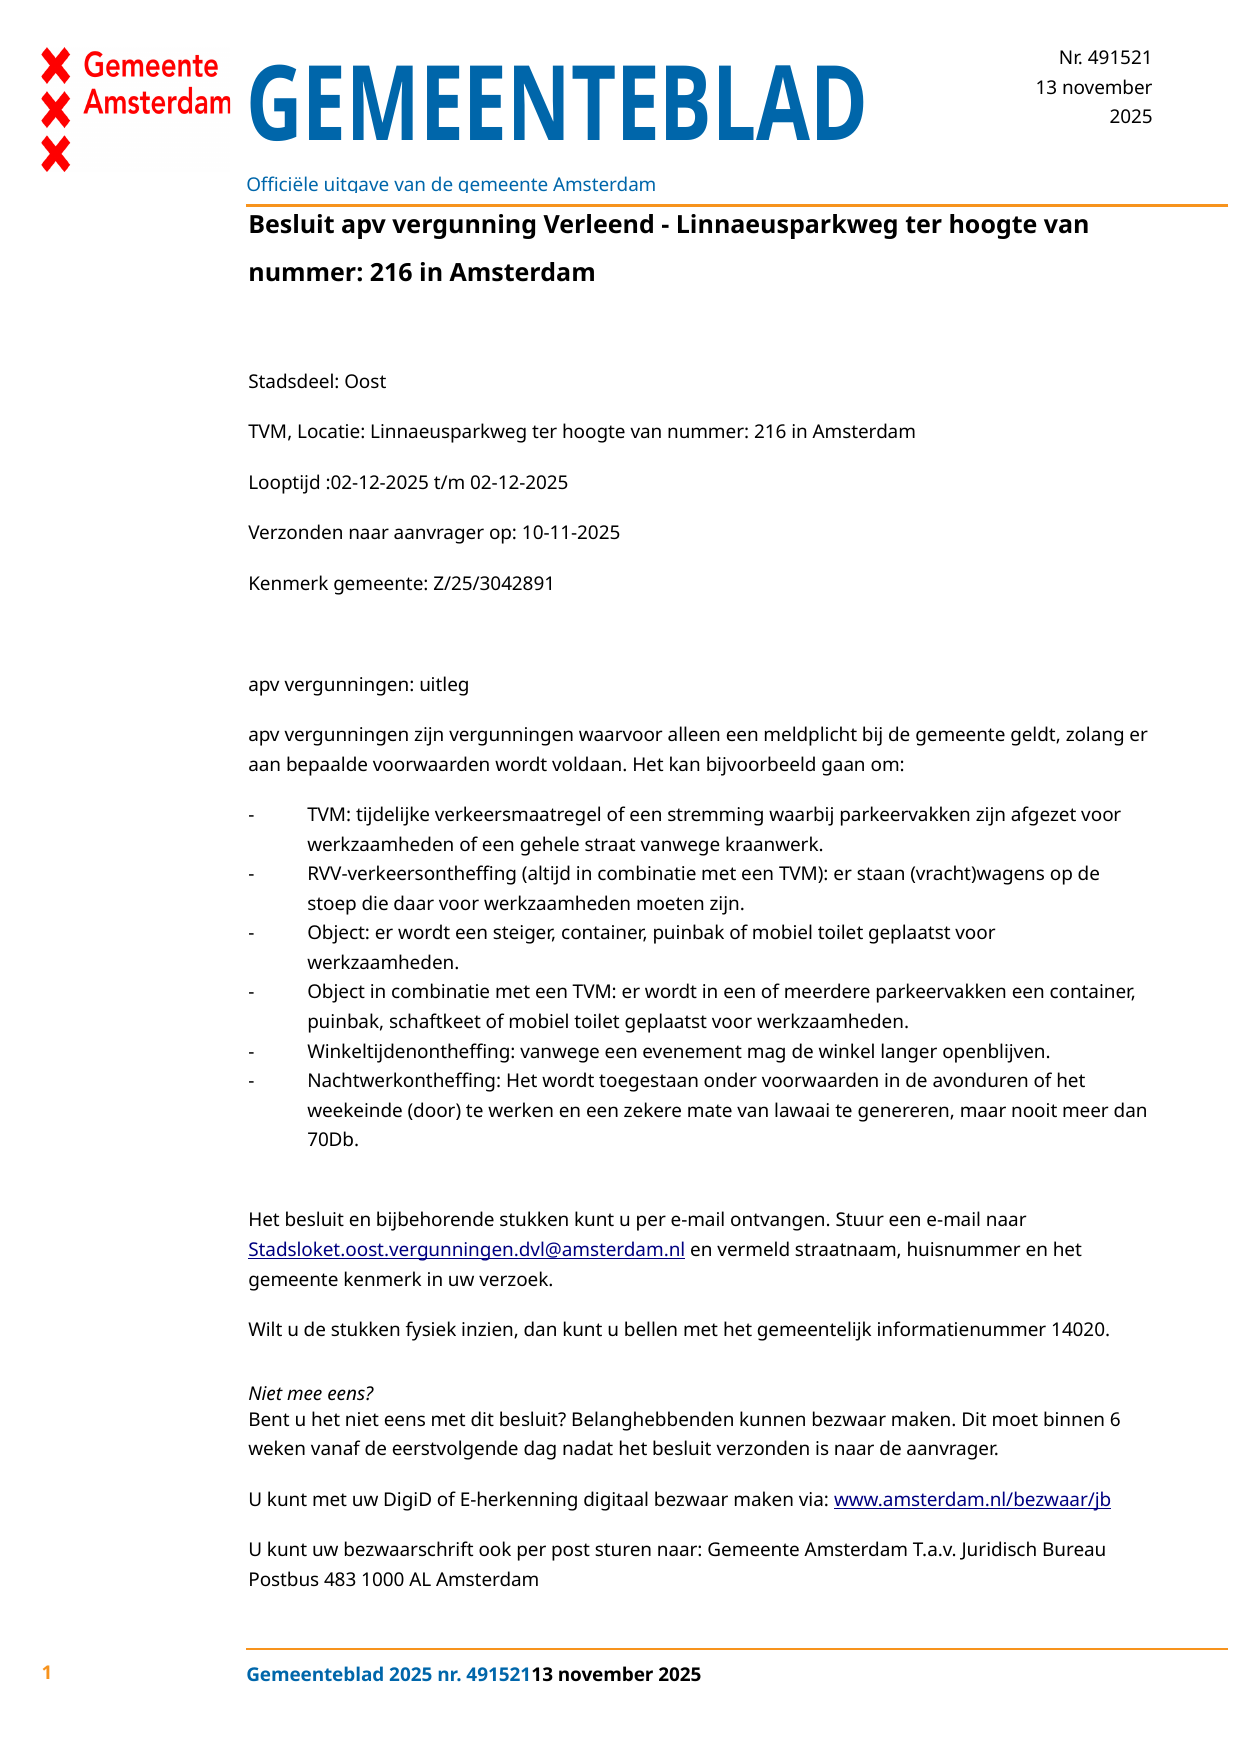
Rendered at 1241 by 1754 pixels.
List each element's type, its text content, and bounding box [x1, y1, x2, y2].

text TVM, Locatie: Linnaeusparkweg ter hoogte van nummer: 216 in Amsterdam [248, 419, 1152, 444]
list Object in combinatie met een TVM: er wordt in een of meerdere parkeervakken een container, puinbak, schaftkeet of mobiel toilet geplaatst voor werkzaamheden. [248, 979, 1152, 1034]
text Niet mee eens? [248, 1380, 1152, 1406]
text apv vergunningen: uitleg [248, 671, 1152, 697]
text Verzonden naar aanvrager op: 10-11-2025 [248, 519, 1152, 545]
text U kunt uw bezwaarschrift ook per post sturen naar: Gemeente Amsterdam T.a.v. Juridisch Bureau Postbus 483 1000 AL Amsterdam [248, 1536, 1152, 1592]
text apv vergunningen zijn vergunningen waarvoor alleen een meldplicht bij de gemeente geldt, zolang er aan bepaalde voorwaarden wordt voldaan. Het kan bijvoorbeeld gaan om: [248, 721, 1152, 777]
text U kunt met uw DigiD of E-herkenning digitaal bezwaar maken via: www.amsterdam.nl/bezwaar/jb [248, 1486, 1152, 1512]
text Het besluit en bijbehorende stukken kunt u per e-mail ontvangen. Stuur een e-mail naar Stadsloket.oost.vergunningen.dvl@amsterdam.nl en vermeld straatnaam, huisnummer en het gemeente kenmerk in uw verzoek. [248, 1207, 1152, 1292]
text Wilt u de stukken fysiek inzien, dan kunt u bellen met het gemeentelijk informatienummer 14020. [248, 1316, 1152, 1342]
list Winkeltijdenontheffing: vanwege een evenement mag de winkel langer openblijven. [248, 1038, 1152, 1064]
list Object: er wordt een steiger, container, puinbak of mobiel toilet geplaatst voor werkzaamheden. [248, 919, 1152, 975]
list TVM: tijdelijke verkeersmaatregel of een stremming waarbij parkeervakken zijn afgezet voor werkzaamheden of een gehele straat vanwege kraanwerk. [248, 801, 1152, 857]
list RVV-verkeersontheffing (altijd in combinatie met een TVM): er staan (vracht)wagens op de stoep die daar voor werkzaamheden moeten zijn. [248, 860, 1152, 916]
text Looptijd :02-12-2025 t/m 02-12-2025 [248, 469, 1152, 495]
text Bent u het niet eens met dit besluit? Belanghebbenden kunnen bezwaar maken. Dit moet binnen 6 weken vanaf de eerstvolgende dag nadat het besluit verzonden is naar de aanvrager. [248, 1406, 1152, 1461]
text Besluit apv vergunning Verleend - Linnaeusparkweg ter hoogte van nummer: 216 in Amsterdam [248, 207, 1152, 288]
text Kenmerk gemeente: Z/25/3042891 [248, 570, 1152, 596]
text Stadsdeel: Oost [248, 368, 1152, 394]
picture [41, 47, 231, 172]
list Nachtwerkontheffing: Het wordt toegestaan onder voorwaarden in de avonduren of het weekeinde (door) te werken en een zekere mate van lawaai te genereren, maar nooit meer dan 70Db. [248, 1067, 1152, 1152]
